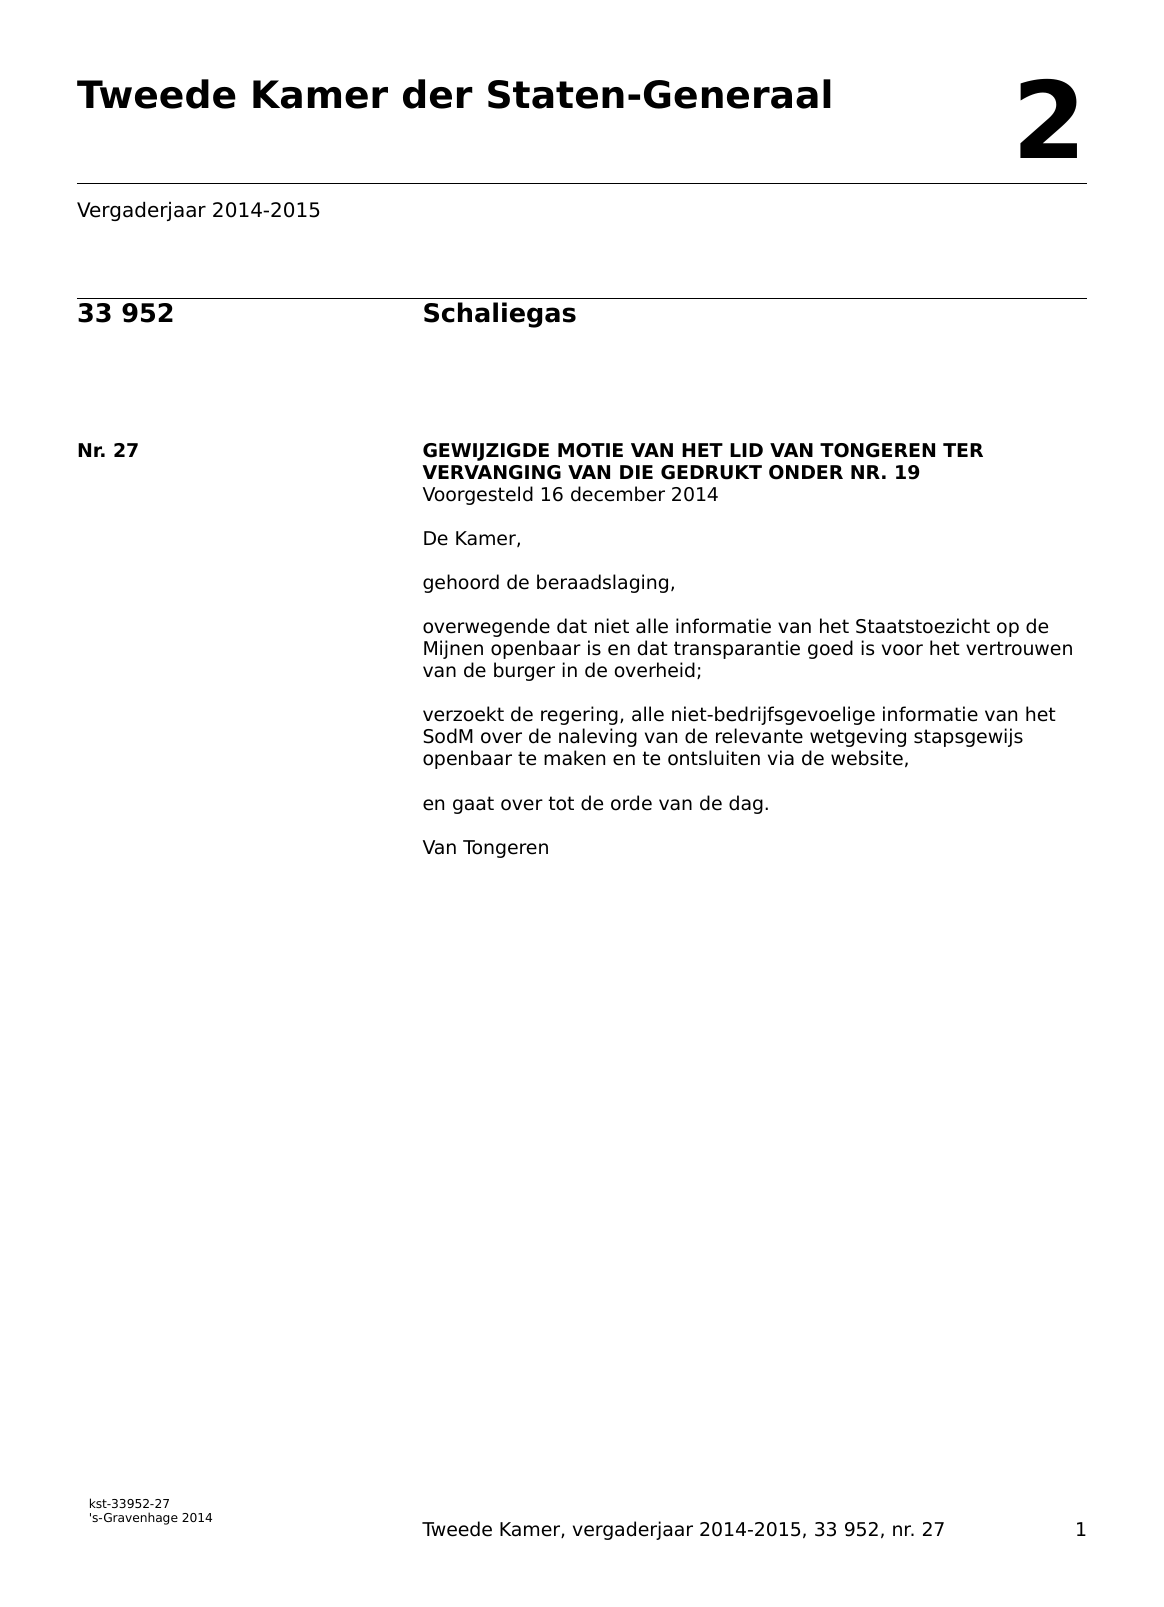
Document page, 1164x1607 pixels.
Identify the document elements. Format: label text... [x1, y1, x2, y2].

text kst-33952-27 [88, 1497, 323, 1511]
subtitle Nr. 27 GEWIJZIGDE MOTIE VAN HET LID VAN TONGEREN TER VERVANGING VAN DIE GEDRUKT ONDER NR. 19 [77, 440, 1087, 484]
text Voorgesteld 16 december 2014 [422, 484, 1087, 506]
text gehoord de beraadslaging, [422, 572, 1087, 594]
table_cell Vergaderjaar 2014-2015 [77, 184, 1087, 298]
subtitle 33 952 Schaliegas [77, 299, 1087, 329]
text De Kamer, [422, 528, 1087, 550]
text verzoekt de regering, alle niet-bedrijfsgevoelige informatie van het SodM over de naleving van de relevante wetgeving stapsgewijs openbaar te maken en te ontsluiten via de website, [422, 704, 1087, 770]
table_header Tweede Kamer der Staten-Generaal [77, 59, 886, 183]
text Van Tongeren [422, 837, 1087, 858]
text en gaat over tot de orde van de dag. [422, 792, 1087, 814]
text overwegende dat niet alle informatie van het Staatstoezicht op de Mijnen openbaar is en dat transparantie goed is voor het vertrouwen van de burger in de overheid; [422, 616, 1087, 682]
text 's-Gravenhage 2014 [88, 1511, 323, 1525]
table_header 2 [886, 59, 1087, 183]
